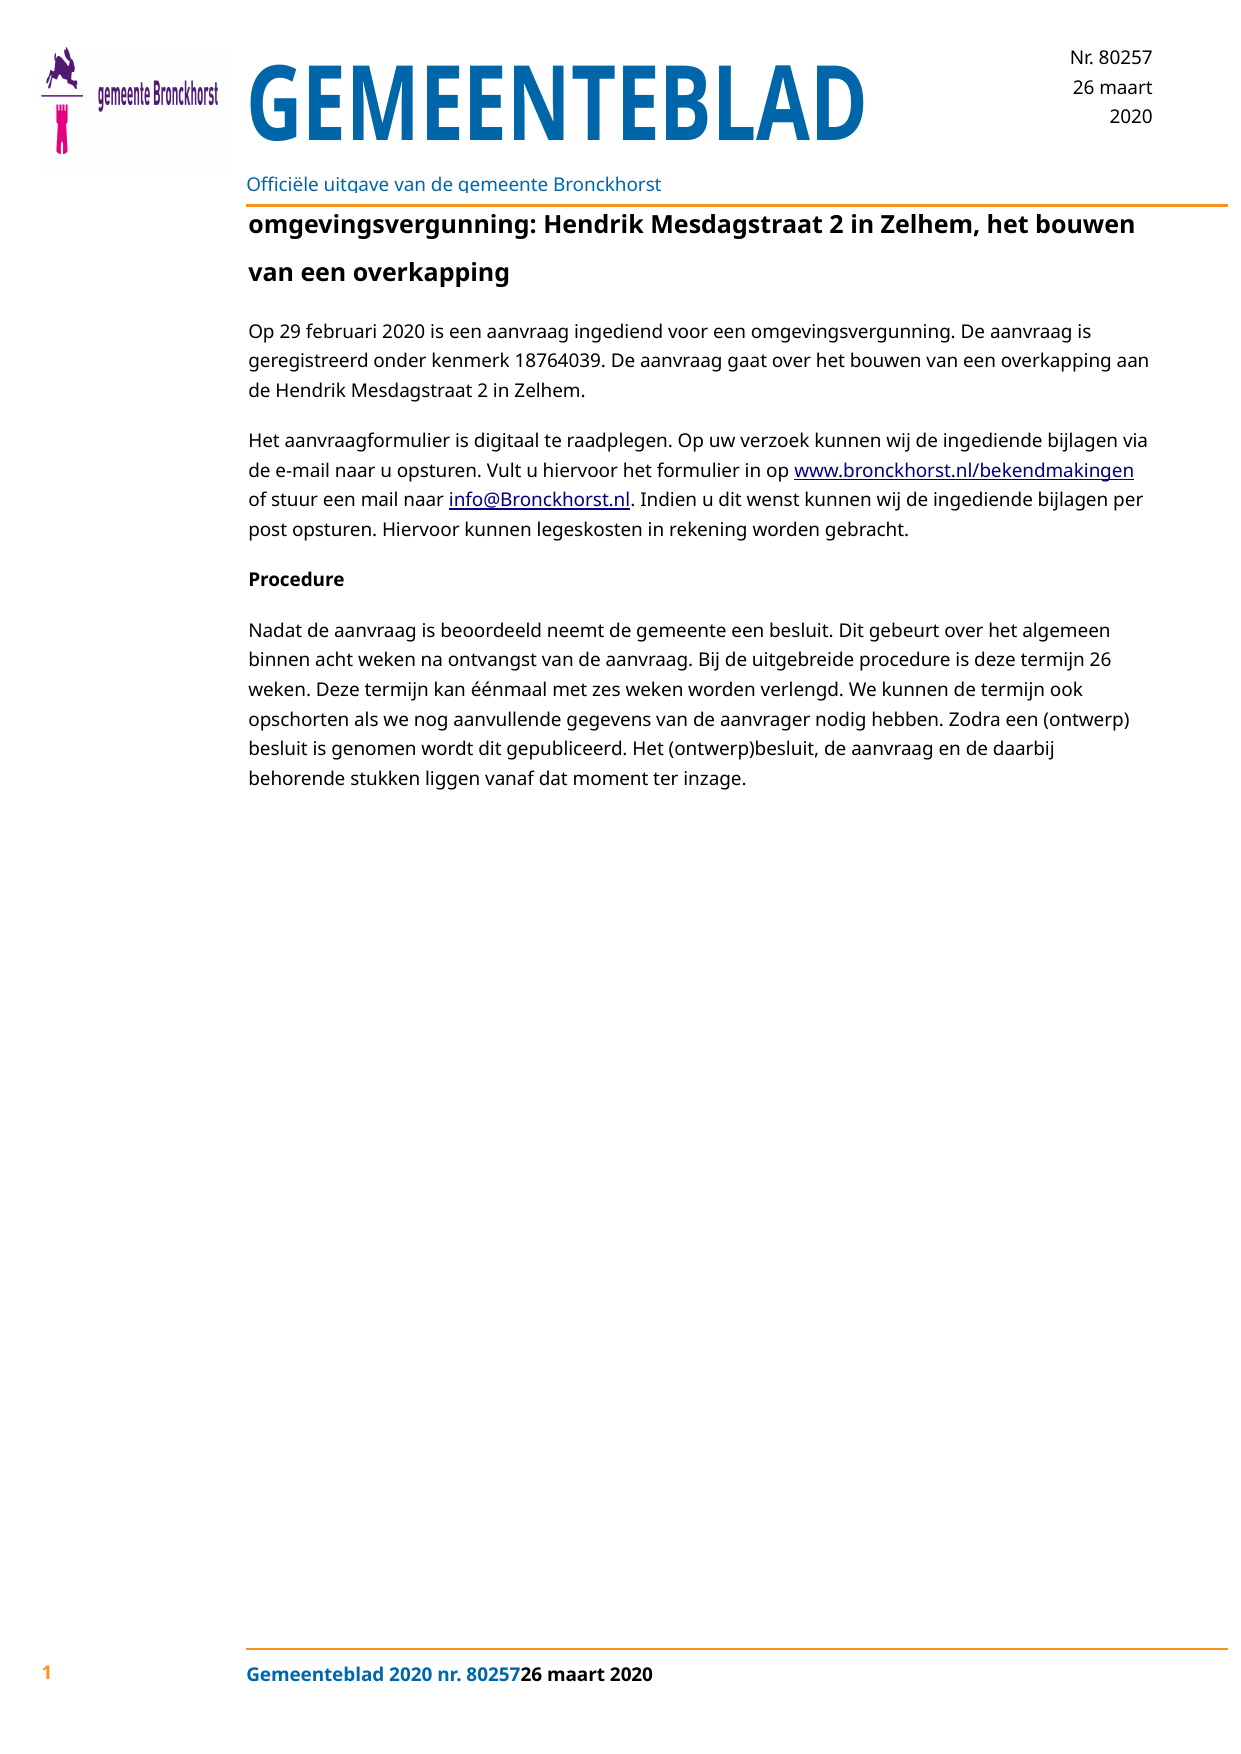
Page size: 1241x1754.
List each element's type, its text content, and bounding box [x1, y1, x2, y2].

text Nadat de aanvraag is beoordeeld neemt de gemeente een besluit. Dit gebeurt over het algemeen binnen acht weken na ontvangst van de aanvraag. Bij de uitgebreide procedure is deze termijn 26 weken. Deze termijn kan éénmaal met zes weken worden verlengd. We kunnen de termijn ook opschorten als we nog aanvullende gegevens van de aanvrager nodig hebben. Zodra een (ontwerp) besluit is genomen wordt dit gepubliceerd. Het (ontwerp)besluit, de aanvraag en de daarbij behorende stukken liggen vanaf dat moment ter inzage. [248, 617, 1152, 791]
text omgevingsvergunning: Hendrik Mesdagstraat 2 in Zelhem, het bouwen van een overkapping [248, 207, 1152, 288]
text Het aanvraagformulier is digitaal te raadplegen. Op uw verzoek kunnen wij de ingediende bijlagen via de e-mail naar u opsturen. Vult u hiervoor het formulier in op www.bronckhorst.nl/bekendmakingen of stuur een mail naar info@Bronckhorst.nl. Indien u dit wenst kunnen wij de ingediende bijlagen per post opsturen. Hiervoor kunnen legeskosten in rekening worden gebracht. [248, 427, 1152, 542]
text Procedure [248, 567, 1152, 592]
picture [41, 47, 231, 172]
text Op 29 februari 2020 is een aanvraag ingediend voor een omgevingsvergunning. De aanvraag is geregistreerd onder kenmerk 18764039. De aanvraag gaat over het bouwen van een overkapping aan de Hendrik Mesdagstraat 2 in Zelhem. [248, 318, 1152, 403]
